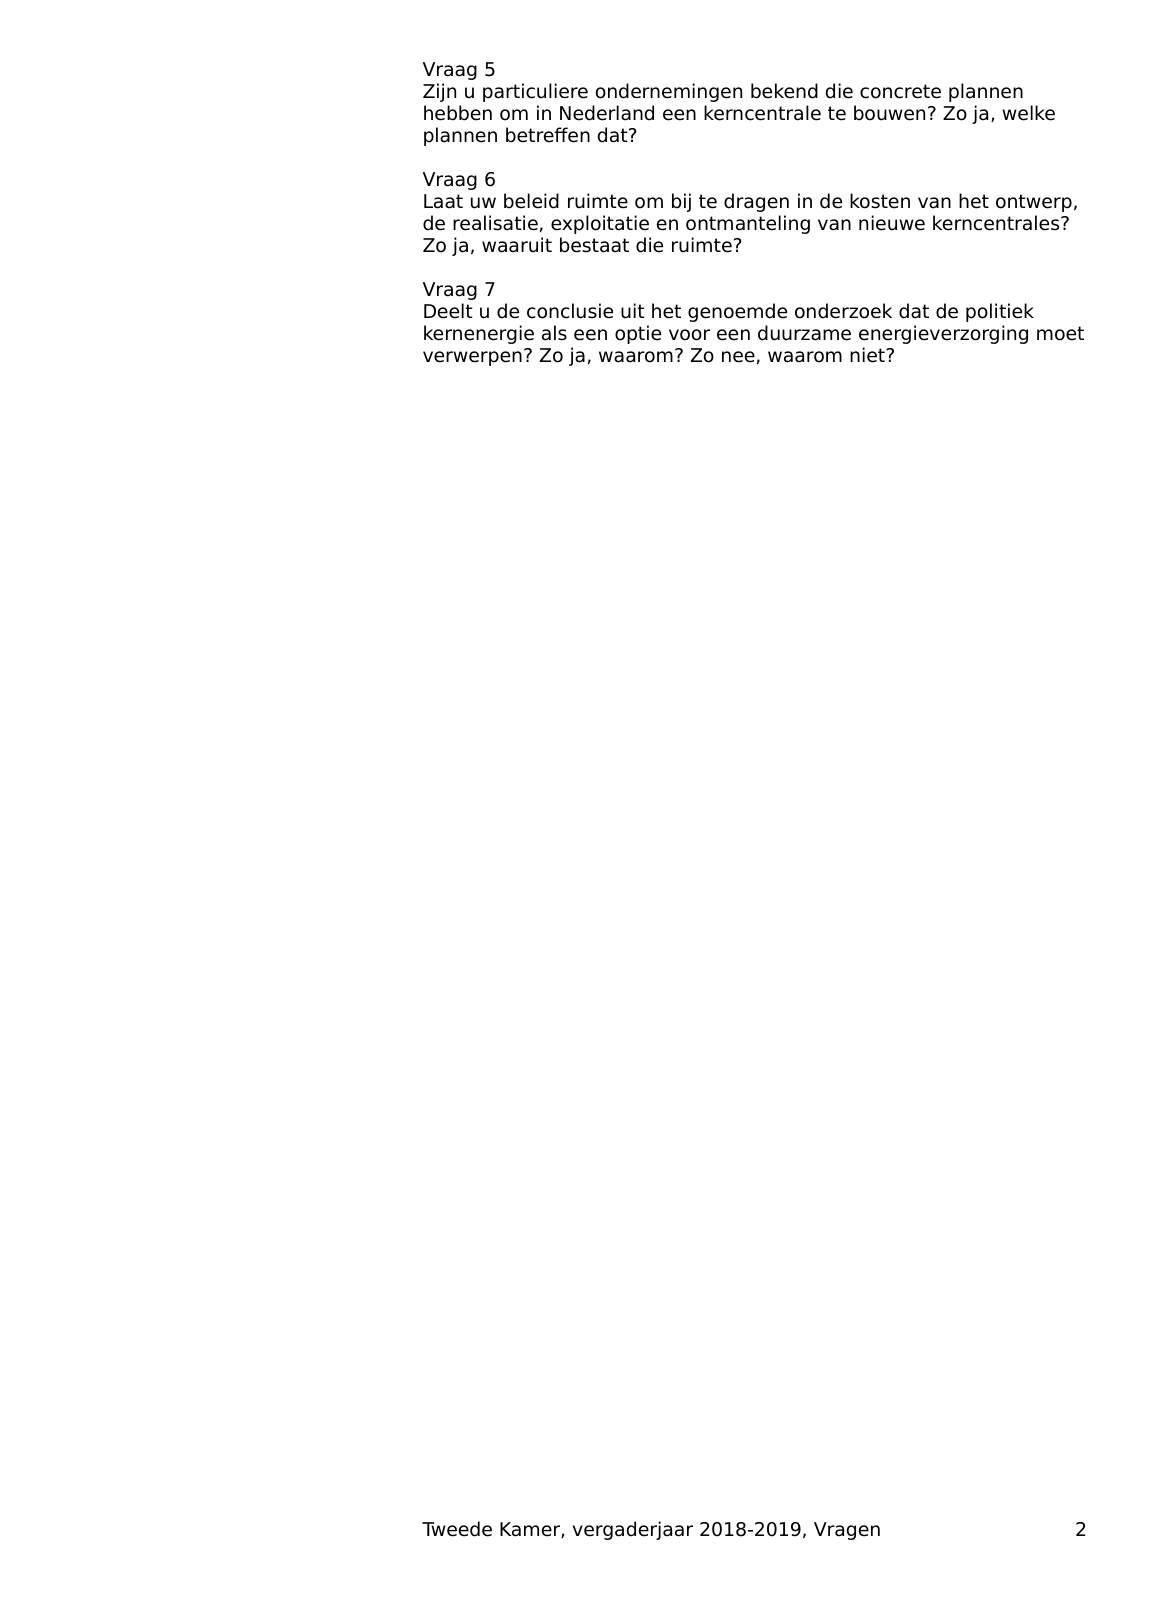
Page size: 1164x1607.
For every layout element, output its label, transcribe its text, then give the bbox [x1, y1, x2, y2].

text Zijn u particuliere ondernemingen bekend die concrete plannen hebben om in Nederland een kerncentrale te bouwen? Zo ja, welke plannen betreffen dat? [422, 81, 1087, 147]
text Laat uw beleid ruimte om bij te dragen in de kosten van het ontwerp, de realisatie, exploitatie en ontmanteling van nieuwe kerncentrales? Zo ja, waaruit bestaat die ruimte? [422, 191, 1087, 257]
text Vraag 5 [422, 59, 1087, 81]
text Vraag 6 [422, 169, 1087, 191]
text Vraag 7 [422, 279, 1087, 301]
text Deelt u de conclusie uit het genoemde onderzoek dat de politiek kernenergie als een optie voor een duurzame energieverzorging moet verwerpen? Zo ja, waarom? Zo nee, waarom niet? [422, 301, 1087, 367]
